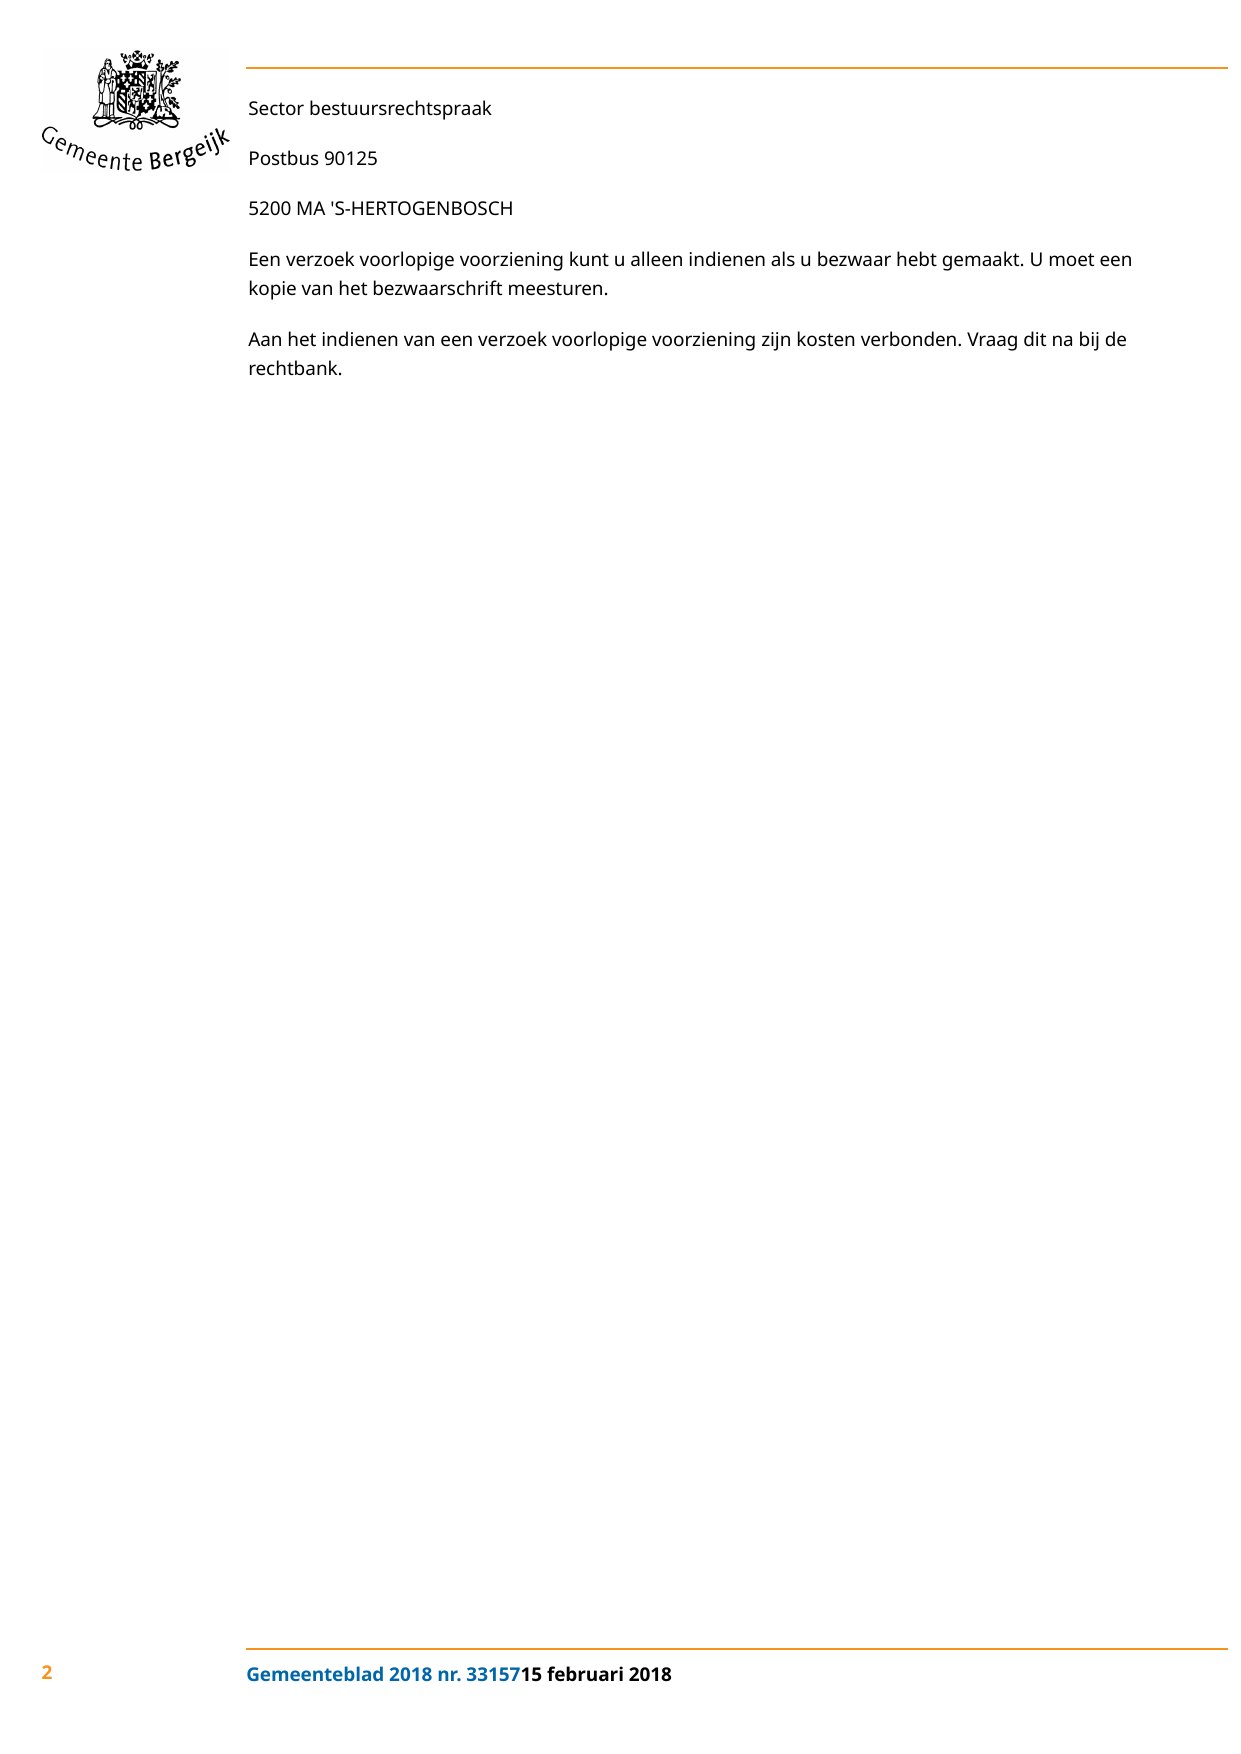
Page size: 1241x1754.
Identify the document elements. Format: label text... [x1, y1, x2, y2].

text 5200 MA 'S-HERTOGENBOSCH [248, 196, 1152, 221]
text Postbus 90125 [248, 145, 1152, 171]
text Aan het indienen van een verzoek voorlopige voorziening zijn kosten verbonden. Vraag dit na bij de rechtbank. [248, 326, 1152, 381]
text Een verzoek voorlopige voorziening kunt u alleen indienen als u bezwaar hebt gemaakt. U moet een kopie van het bezwaarschrift meesturen. [248, 246, 1152, 301]
picture [41, 47, 231, 172]
text Sector bestuursrechtspraak [248, 95, 1152, 121]
